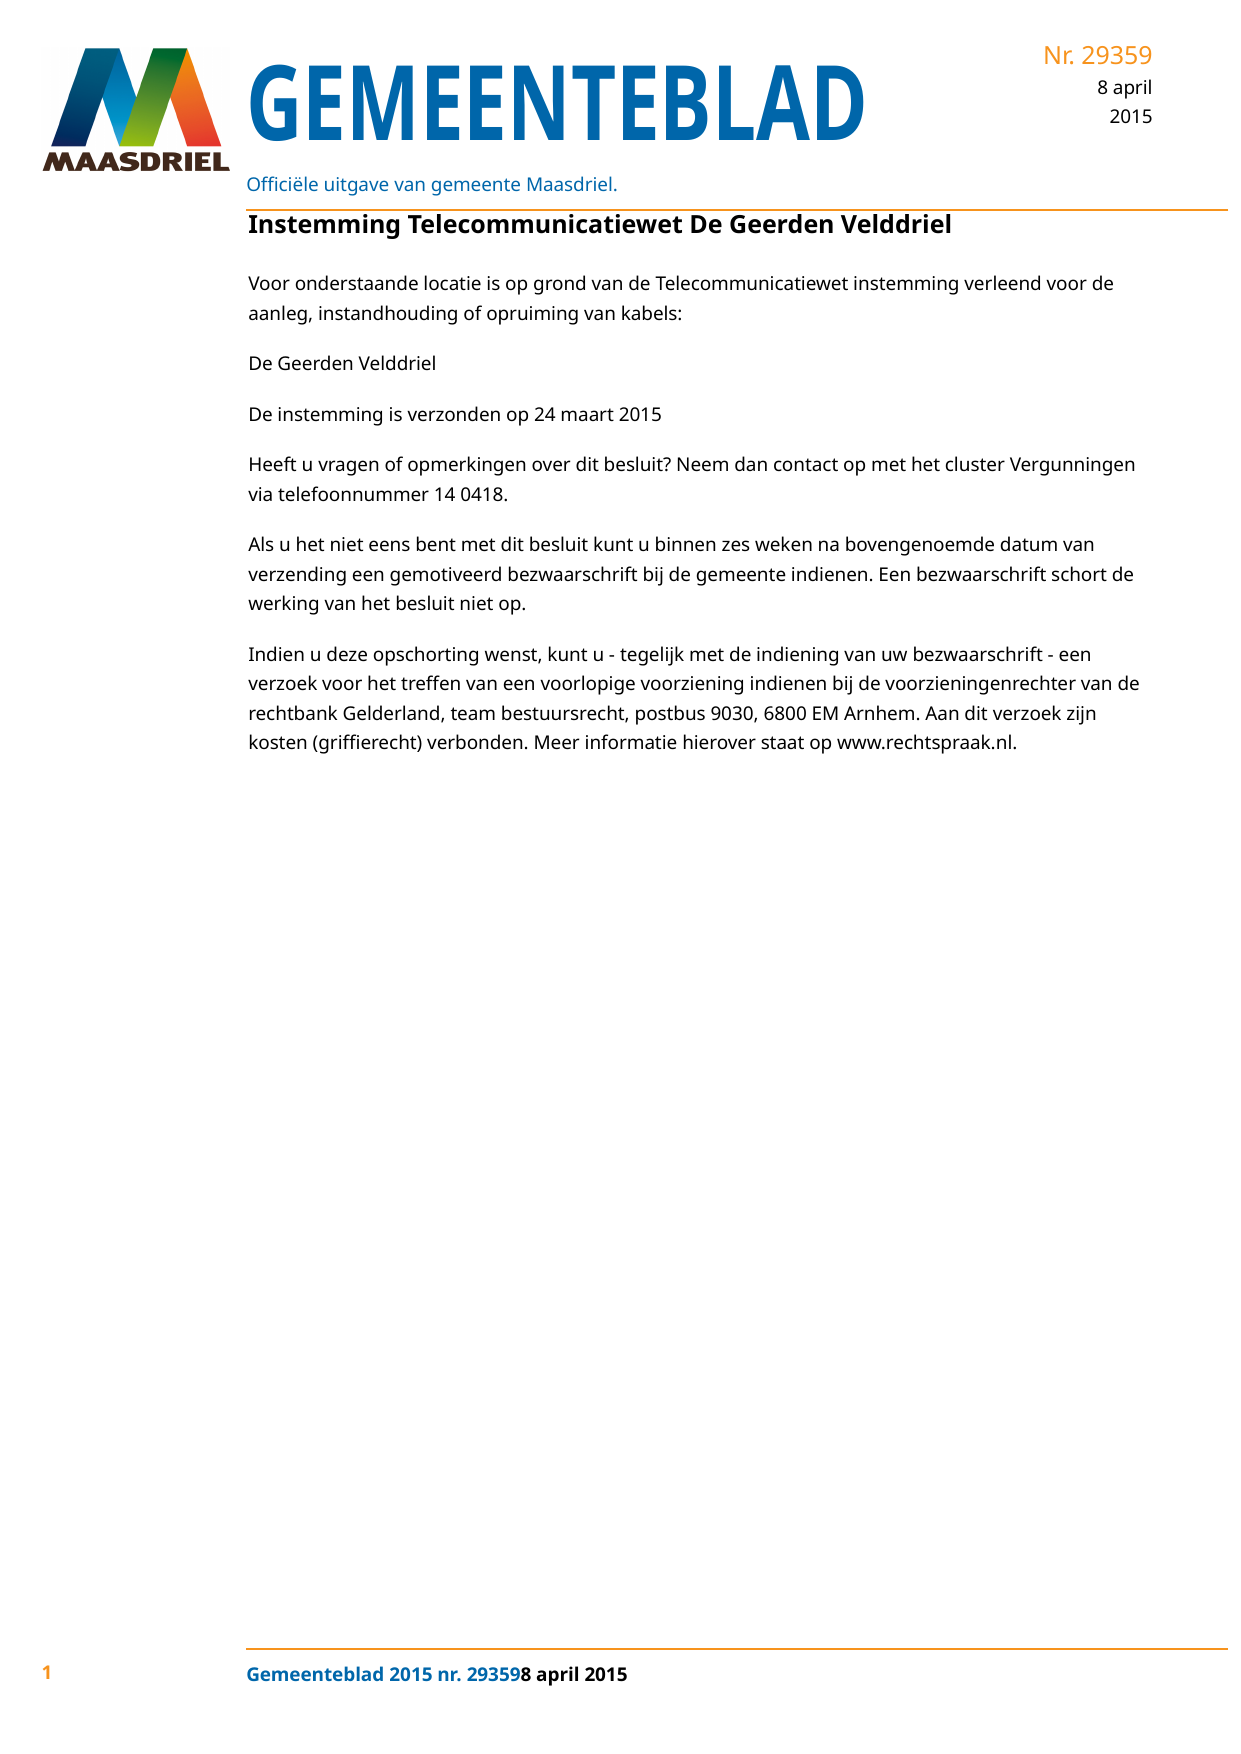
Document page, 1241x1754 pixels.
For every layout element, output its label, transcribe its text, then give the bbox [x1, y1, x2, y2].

text Voor onderstaande locatie is op grond van de Telecommunicatiewet instemming verleend voor de aanleg, instandhouding of opruiming van kabels: [248, 270, 1152, 326]
text Als u het niet eens bent met dit besluit kunt u binnen zes weken na bovengenoemde datum van verzending een gemotiveerd bezwaarschrift bij de gemeente indienen. Een bezwaarschrift schort de werking van het besluit niet op. [248, 531, 1152, 616]
text Instemming Telecommunicatiewet De Geerden Velddriel [248, 211, 1152, 241]
text Heeft u vragen of opmerkingen over dit besluit? Neem dan contact op met het cluster Vergunningen via telefoonnummer 14 0418. [248, 451, 1152, 506]
picture [41, 47, 231, 172]
text De instemming is verzonden op 24 maart 2015 [248, 401, 1152, 426]
text De Geerden Velddriel [248, 350, 1152, 376]
text Indien u deze opschorting wenst, kunt u - tegelijk met de indiening van uw bezwaarschrift - een verzoek voor het treffen van een voorlopige voorziening indienen bij de voorzieningenrechter van de rechtbank Gelderland, team bestuursrecht, postbus 9030, 6800 EM Arnhem. Aan dit verzoek zijn kosten (griffierecht) verbonden. Meer informatie hierover staat op www.rechtspraak.nl. [248, 641, 1152, 755]
